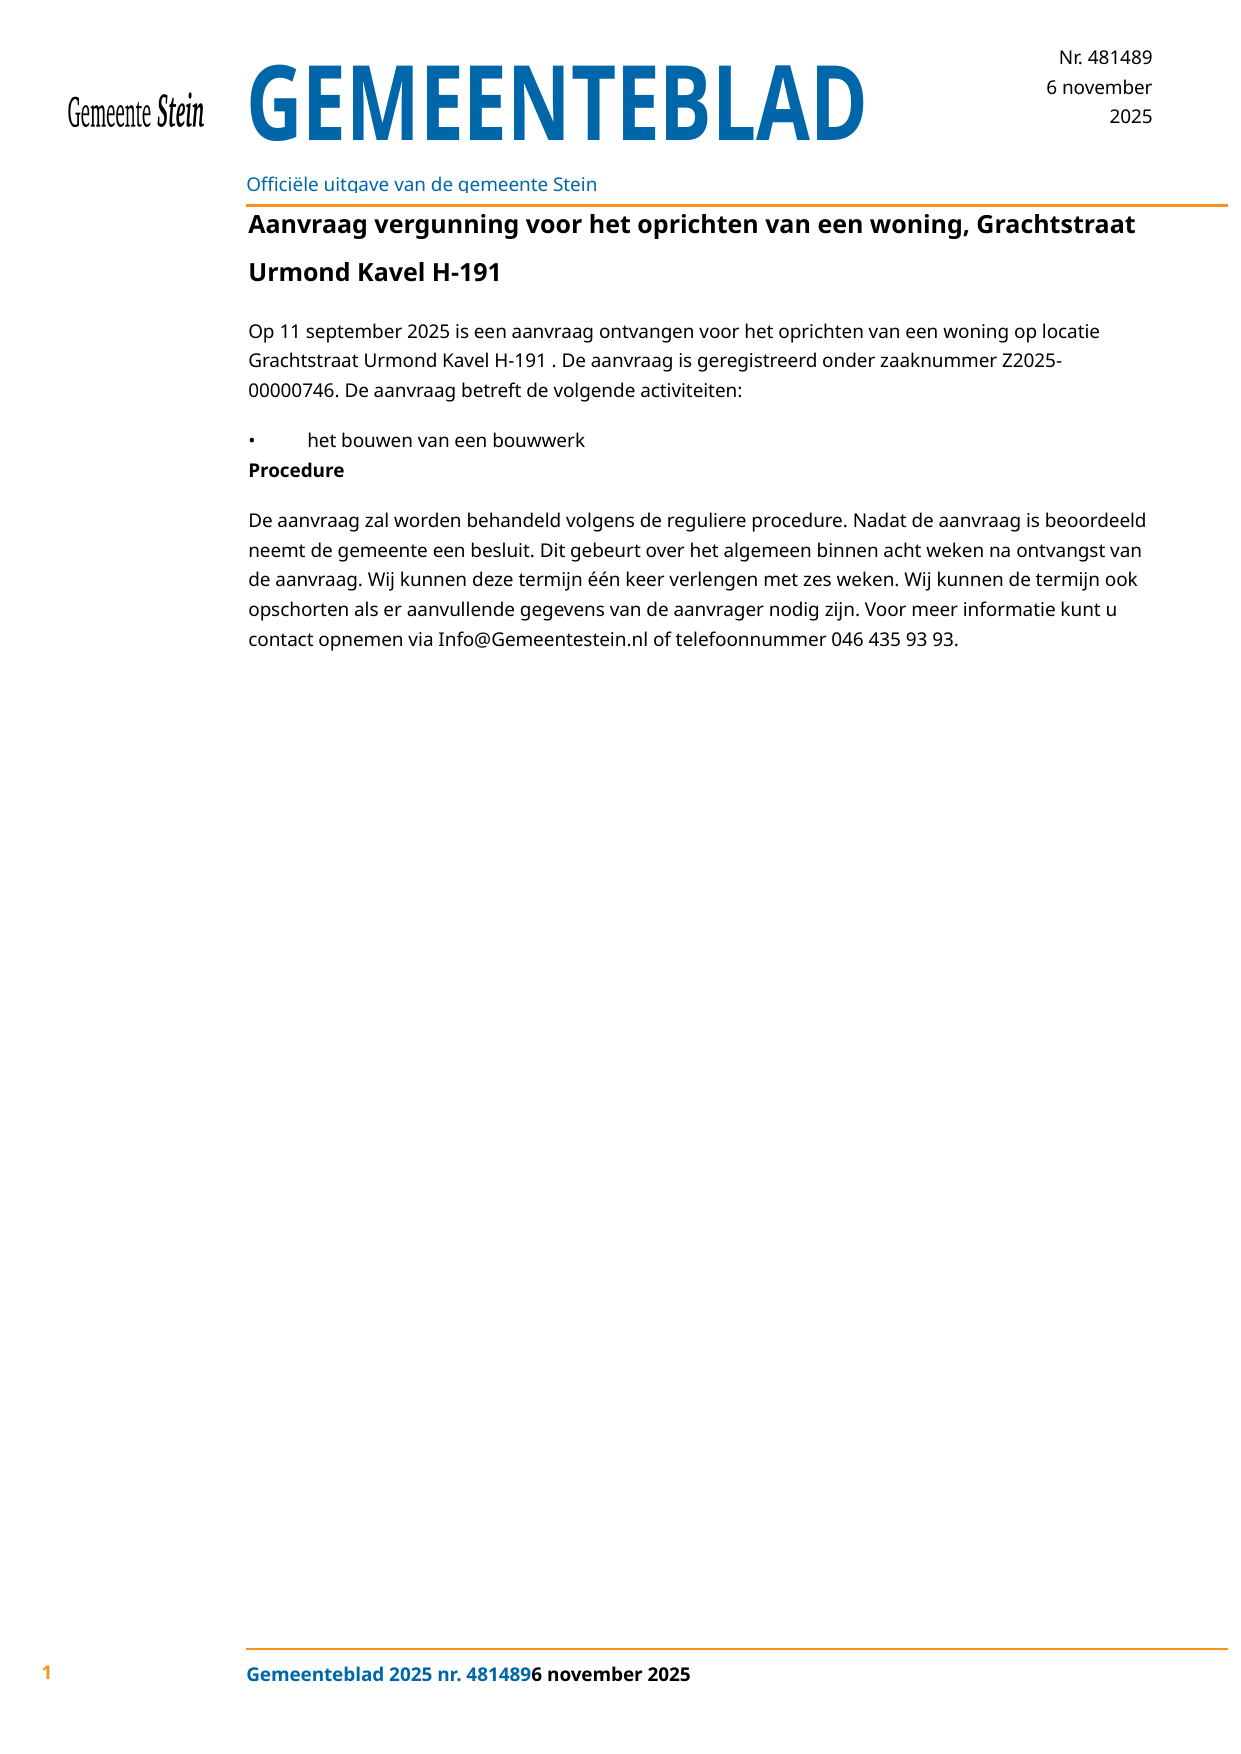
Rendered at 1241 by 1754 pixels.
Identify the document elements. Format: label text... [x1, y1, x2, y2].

text De aanvraag zal worden behandeld volgens de reguliere procedure. Nadat de aanvraag is beoordeeld neemt de gemeente een besluit. Dit gebeurt over het algemeen binnen acht weken na ontvangst van de aanvraag. Wij kunnen deze termijn één keer verlengen met zes weken. Wij kunnen de termijn ook opschorten als er aanvullende gegevens van de aanvrager nodig zijn. Voor meer informatie kunt u contact opnemen via Info@Gemeentestein.nl of telefoonnummer 046 435 93 93. [248, 507, 1152, 652]
text Procedure [248, 457, 1152, 483]
picture [41, 47, 231, 172]
list het bouwen van een bouwwerk [248, 427, 1152, 453]
text Op 11 september 2025 is een aanvraag ontvangen voor het oprichten van een woning op locatie Grachtstraat Urmond Kavel H-191 . De aanvraag is geregistreerd onder zaaknummer Z2025-00000746. De aanvraag betreft de volgende activiteiten: [248, 318, 1152, 403]
text Aanvraag vergunning voor het oprichten van een woning, Grachtstraat Urmond Kavel H-191 [248, 207, 1152, 288]
